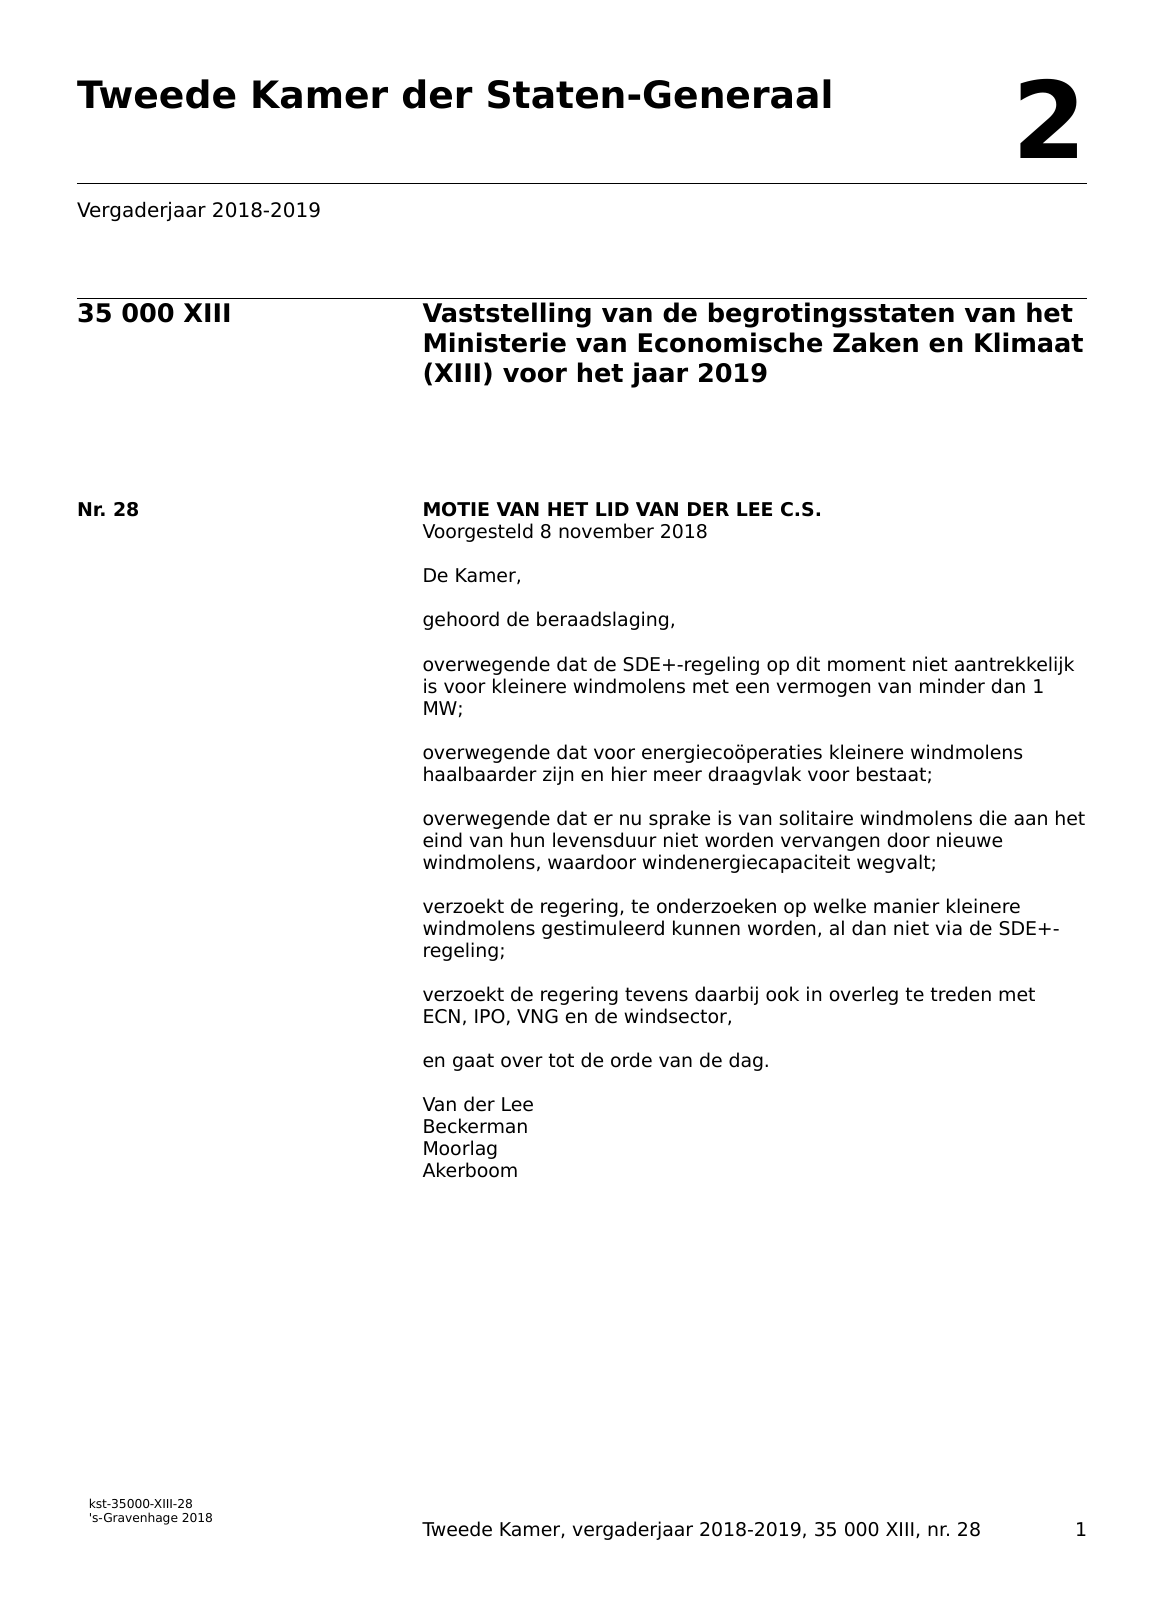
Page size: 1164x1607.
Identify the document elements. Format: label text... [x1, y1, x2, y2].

text Moorlag [422, 1138, 1087, 1160]
text overwegende dat de SDE+-regeling op dit moment niet aantrekkelijk is voor kleinere windmolens met een vermogen van minder dan 1 MW; [422, 653, 1087, 719]
text overwegende dat voor energiecoöperaties kleinere windmolens haalbaarder zijn en hier meer draagvlak voor bestaat; [422, 742, 1087, 786]
text Akerboom [422, 1160, 1087, 1182]
text Beckerman [422, 1116, 1087, 1138]
text Voorgesteld 8 november 2018 [422, 521, 1087, 543]
text verzoekt de regering tevens daarbij ook in overleg te treden met ECN, IPO, VNG en de windsector, [422, 984, 1087, 1028]
text Van der Lee [422, 1094, 1087, 1116]
text verzoekt de regering, te onderzoeken op welke manier kleinere windmolens gestimuleerd kunnen worden, al dan niet via de SDE+-regeling; [422, 896, 1087, 962]
text 's-Gravenhage 2018 [88, 1511, 323, 1525]
subtitle 35 000 XIII Vaststelling van de begrotingsstaten van het Ministerie van Economische Zaken en Klimaat (XIII) voor het jaar 2019 [77, 299, 1087, 388]
text gehoord de beraadslaging, [422, 609, 1087, 631]
table_header Tweede Kamer der Staten-Generaal [77, 59, 886, 183]
text en gaat over tot de orde van de dag. [422, 1050, 1087, 1072]
text overwegende dat er nu sprake is van solitaire windmolens die aan het eind van hun levensduur niet worden vervangen door nieuwe windmolens, waardoor windenergiecapaciteit wegvalt; [422, 808, 1087, 874]
table_header 2 [886, 59, 1087, 183]
subtitle Nr. 28 MOTIE VAN HET LID VAN DER LEE C.S. [77, 499, 1087, 521]
table_cell Vergaderjaar 2018-2019 [77, 184, 1087, 298]
text kst-35000-XIII-28 [88, 1497, 323, 1511]
text De Kamer, [422, 565, 1087, 587]
